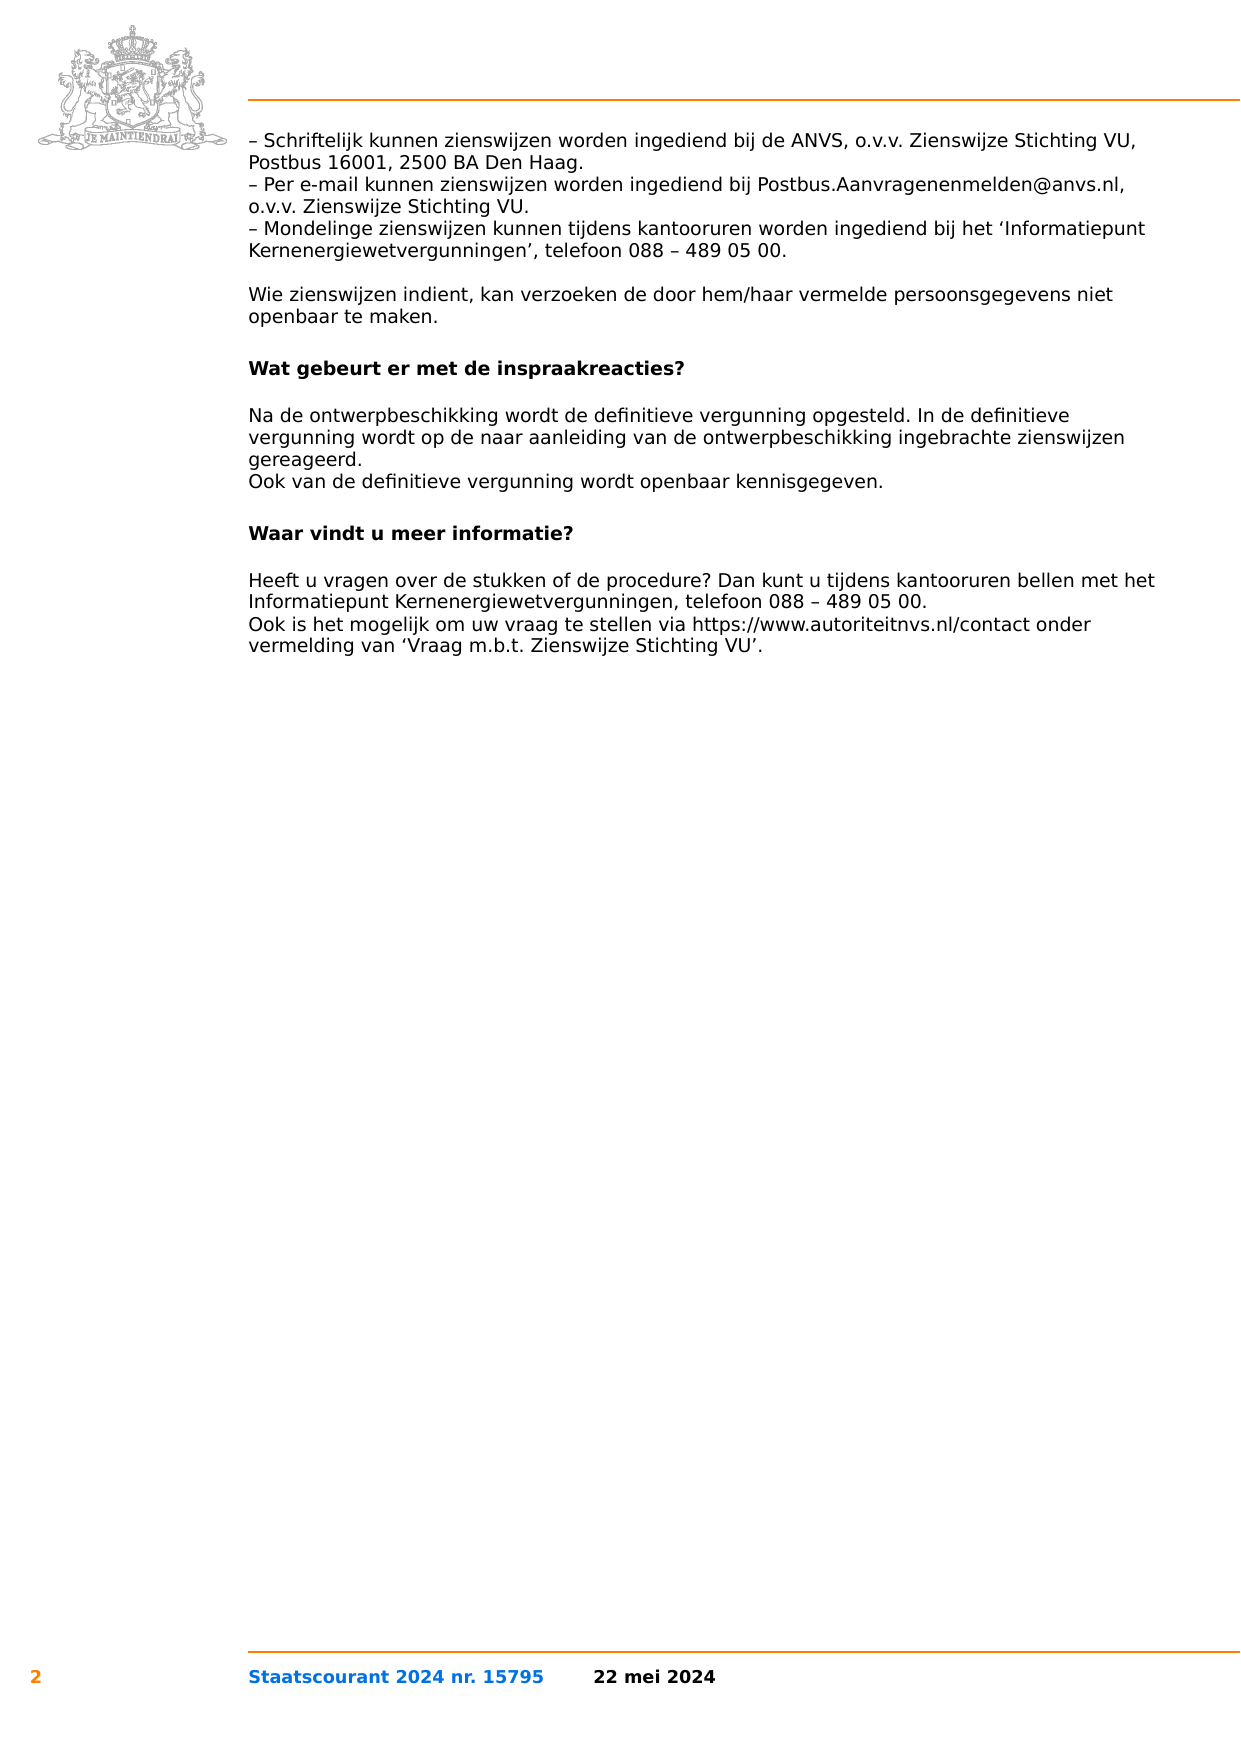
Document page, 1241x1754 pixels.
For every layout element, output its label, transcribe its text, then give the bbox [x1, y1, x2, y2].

text Na de ontwerpbeschikking wordt de definitieve vergunning opgesteld. In de definitieve vergunning wordt op de naar aanleiding van de ontwerpbeschikking ingebrachte zienswijzen gereageerd. [248, 404, 1163, 471]
text – Per e-mail kunnen zienswijzen worden ingediend bij Postbus.Aanvragenenmelden@anvs.nl, o.v.v. Zienswijze Stichting VU. [248, 174, 1163, 218]
picture [38, 25, 227, 150]
subtitle Waar vindt u meer informatie? [248, 522, 1163, 544]
text Ook is het mogelijk om uw vraag te stellen via https://www.autoriteitnvs.nl/contact onder vermelding van ‘Vraag m.b.t. Zienswijze Stichting VU’. [248, 613, 1163, 657]
text – Schriftelijk kunnen zienswijzen worden ingediend bij de ANVS, o.v.v. Zienswijze Stichting VU, Postbus 16001, 2500 BA Den Haag. [248, 130, 1163, 174]
text Heeft u vragen over de stukken of de procedure? Dan kunt u tijdens kantooruren bellen met het Informatiepunt Kernenergiewetvergunningen, telefoon 088 – 489 05 00. [248, 569, 1163, 613]
text Wie zienswijzen indient, kan verzoeken de door hem/haar vermelde persoonsgegevens niet openbaar te maken. [248, 284, 1163, 328]
text – Mondelinge zienswijzen kunnen tijdens kantooruren worden ingediend bij het ‘Informatiepunt Kernenergiewetvergunningen’, telefoon 088 – 489 05 00. [248, 218, 1163, 262]
subtitle Wat gebeurt er met de inspraakreacties? [248, 358, 1163, 379]
text Ook van de definitieve vergunning wordt openbaar kennisgegeven. [248, 471, 1163, 492]
